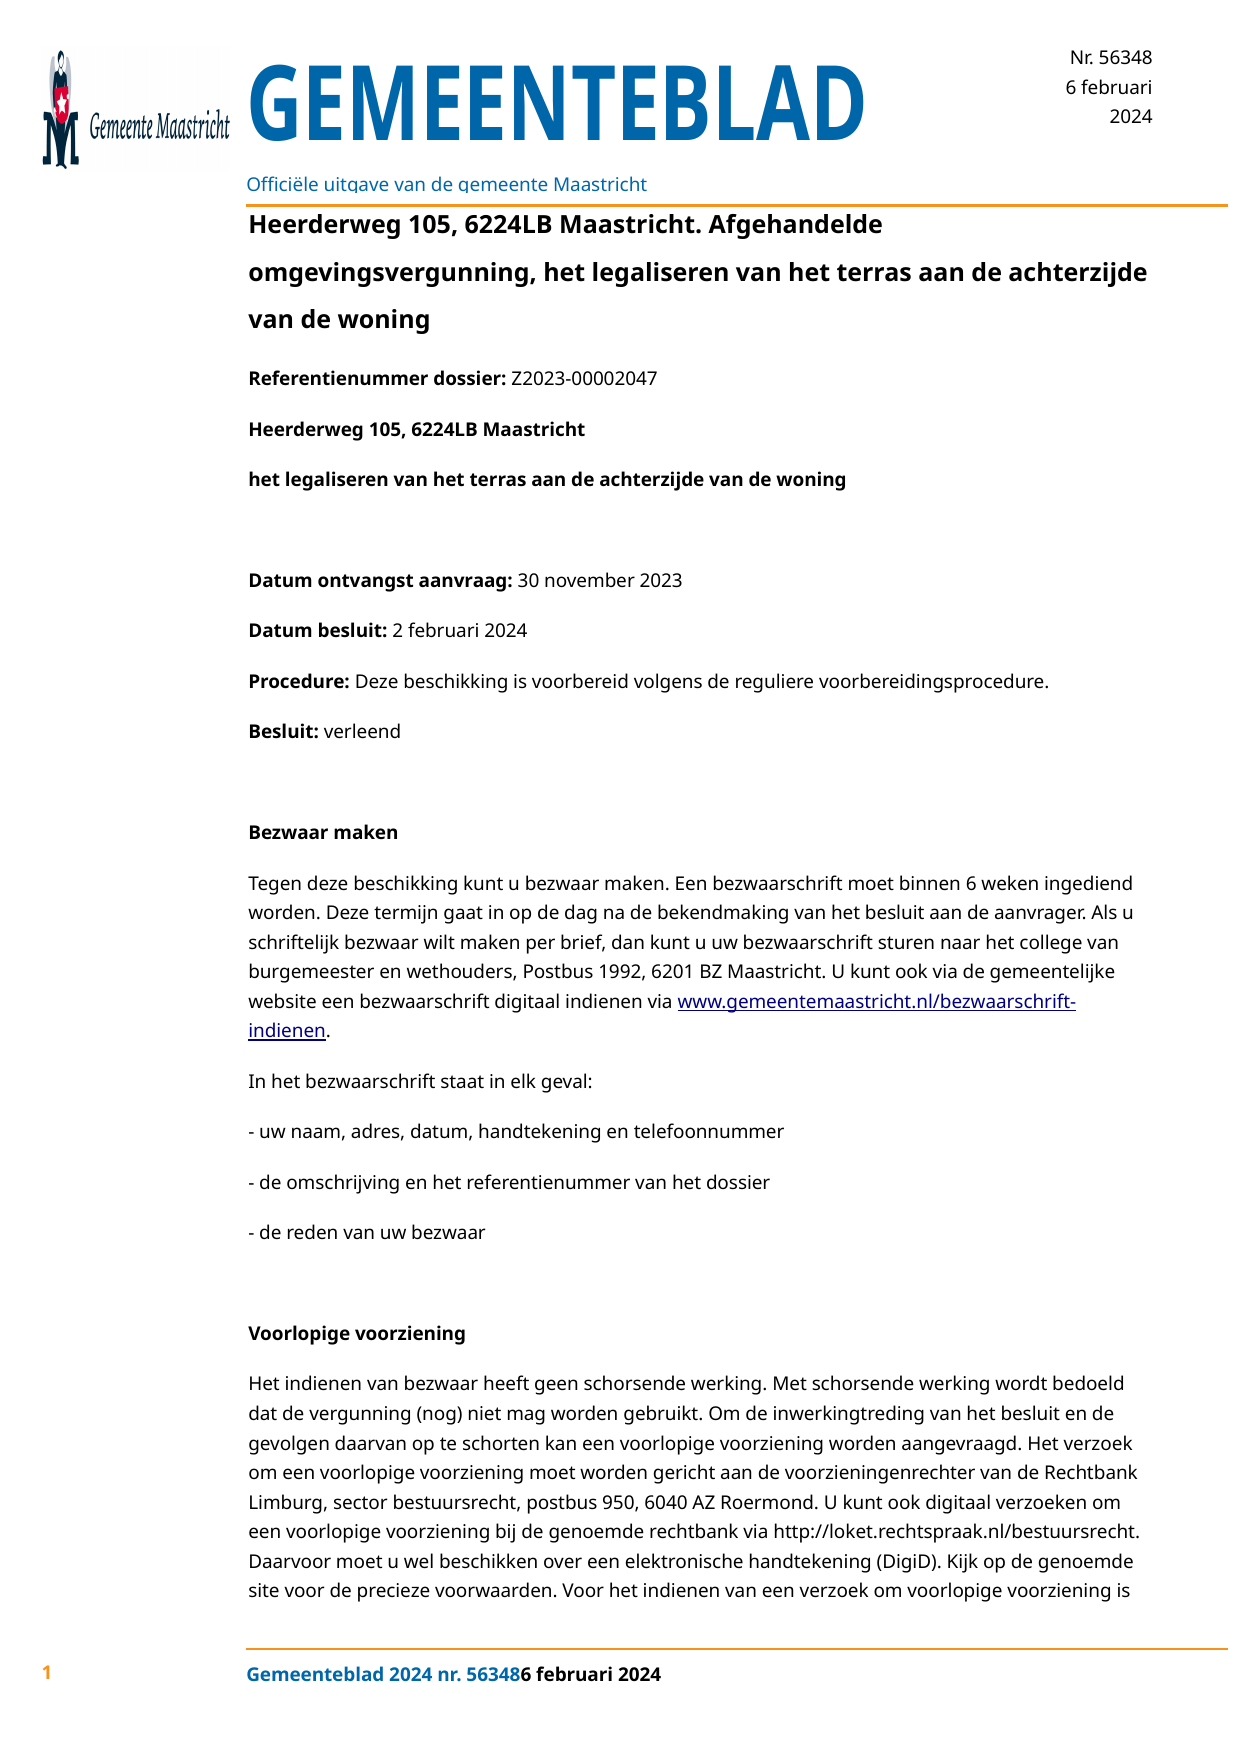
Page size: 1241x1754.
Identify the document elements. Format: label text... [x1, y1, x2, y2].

text - de reden van uw bezwaar [248, 1219, 1152, 1245]
text Voorlopige voorziening [248, 1320, 1152, 1346]
picture [41, 47, 231, 172]
text - uw naam, adres, datum, handtekening en telefoonnummer [248, 1118, 1152, 1144]
text Heerderweg 105, 6224LB Maastricht [248, 416, 1152, 442]
text Het indienen van bezwaar heeft geen schorsende werking. Met schorsende werking wordt bedoeld dat de vergunning (nog) niet mag worden gebruikt. Om de inwerkingtreding van het besluit en de gevolgen daarvan op te schorten kan een voorlopige voorziening worden aangevraagd. Het verzoek om een voorlopige voorziening moet worden gericht aan de voorzieningenrechter van de Rechtbank Limburg, sector bestuursrecht, postbus 950, 6040 AZ Roermond. U kunt ook digitaal verzoeken om een voorlopige voorziening bij de genoemde rechtbank via http://loket.rechtspraak.nl/bestuursrecht. Daarvoor moet u wel beschikken over een elektronische handtekening (DigiD). Kijk op de genoemde site voor de precieze voorwaarden. Voor het indienen van een verzoek om voorlopige voorziening is [248, 1371, 1152, 1603]
text Procedure: Deze beschikking is voorbereid volgens de reguliere voorbereidingsprocedure. [248, 668, 1152, 694]
text het legaliseren van het terras aan de achterzijde van de woning [248, 466, 1152, 492]
text - de omschrijving en het referentienummer van het dossier [248, 1169, 1152, 1194]
text Tegen deze beschikking kunt u bezwaar maken. Een bezwaarschrift moet binnen 6 weken ingediend worden. Deze termijn gaat in op de dag na de bekendmaking van het besluit aan de aanvrager. Als u schriftelijk bezwaar wilt maken per brief, dan kunt u uw bezwaarschrift sturen naar het college van burgemeester en wethouders, Postbus 1992, 6201 BZ Maastricht. U kunt ook via de gemeentelijke website een bezwaarschrift digitaal indienen via www.gemeentemaastricht.nl/bezwaarschrift-indienen. [248, 870, 1152, 1043]
text Besluit: verleend [248, 718, 1152, 744]
text Heerderweg 105, 6224LB Maastricht. Afgehandelde omgevingsvergunning, het legaliseren van het terras aan de achterzijde van de woning [248, 207, 1152, 336]
text Referentienummer dossier: Z2023-00002047 [248, 366, 1152, 391]
text Datum besluit: 2 februari 2024 [248, 618, 1152, 643]
text Bezwaar maken [248, 819, 1152, 845]
text In het bezwaarschrift staat in elk geval: [248, 1068, 1152, 1094]
text Datum ontvangst aanvraag: 30 november 2023 [248, 567, 1152, 593]
